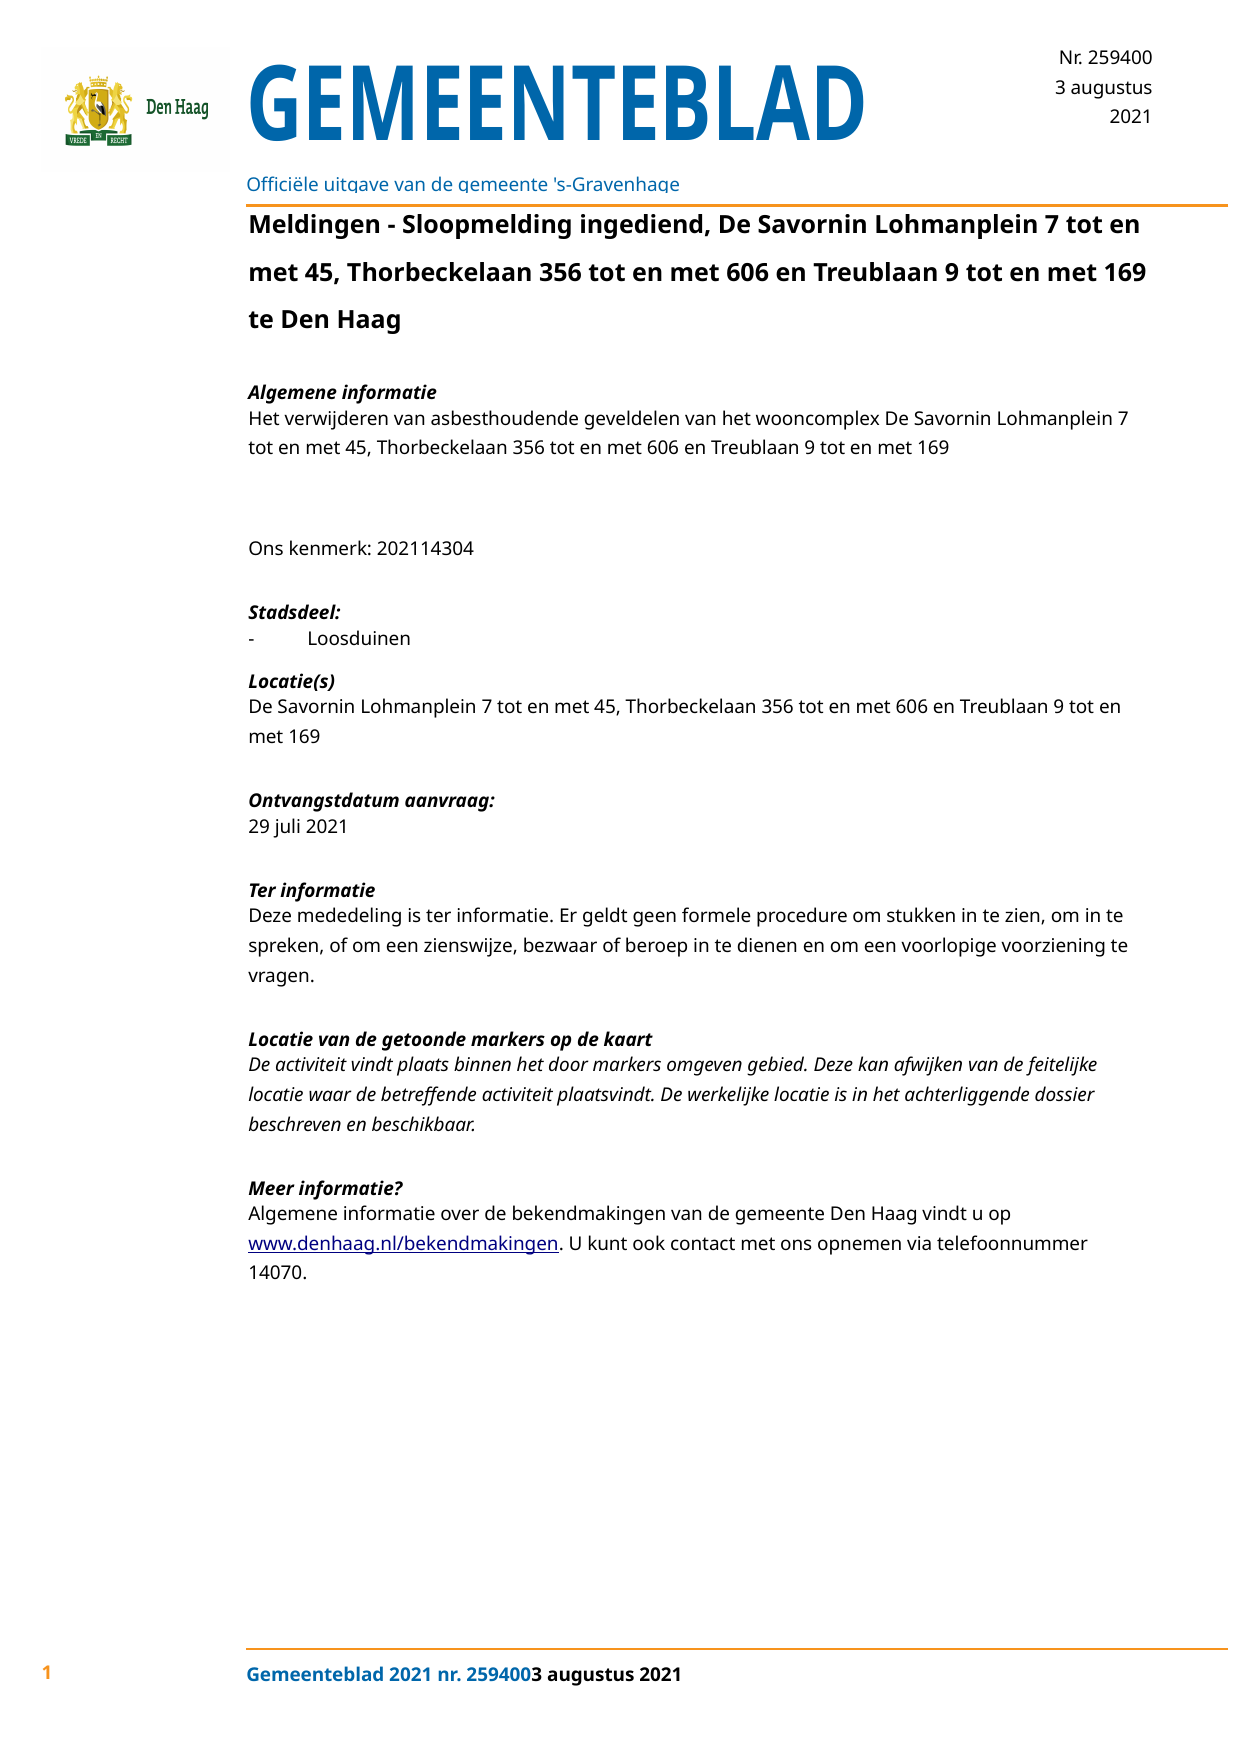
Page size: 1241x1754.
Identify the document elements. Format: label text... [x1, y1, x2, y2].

text Meldingen - Sloopmelding ingediend, De Savornin Lohmanplein 7 tot en met 45, Thorbeckelaan 356 tot en met 606 en Treublaan 9 tot en met 169 te Den Haag [248, 207, 1152, 336]
text Algemene informatie [248, 379, 1152, 405]
text Meer informatie? [248, 1175, 1152, 1200]
text Het verwijderen van asbesthoudende geveldelen van het wooncomplex De Savornin Lohmanplein 7 tot en met 45, Thorbeckelaan 356 tot en met 606 en Treublaan 9 tot en met 169 [248, 405, 1152, 460]
text Stadsdeel: [248, 599, 1152, 625]
text De Savornin Lohmanplein 7 tot en met 45, Thorbeckelaan 356 tot en met 606 en Treublaan 9 tot en met 169 [248, 694, 1152, 749]
text De activiteit vindt plaats binnen het door markers omgeven gebied. Deze kan afwijken van de feitelijke locatie waar de betreffende activiteit plaatsvindt. De werkelijke locatie is in het achterliggende dossier beschreven en beschikbaar. [248, 1052, 1152, 1136]
text 29 juli 2021 [248, 813, 1152, 839]
list Loosduinen [248, 625, 1152, 651]
text Ter informatie [248, 877, 1152, 903]
picture [41, 47, 231, 172]
text Locatie(s) [248, 668, 1152, 694]
text Deze mededeling is ter informatie. Er geldt geen formele procedure om stukken in te zien, om in te spreken, of om een zienswijze, bezwaar of beroep in te dienen en om een voorlopige voorziening te vragen. [248, 903, 1152, 988]
text Locatie van de getoonde markers op de kaart [248, 1026, 1152, 1052]
text Ontvangstdatum aanvraag: [248, 787, 1152, 813]
text Ons kenmerk: 202114304 [248, 535, 1152, 561]
text Algemene informatie over de bekendmakingen van de gemeente Den Haag vindt u op www.denhaag.nl/bekendmakingen. U kunt ook contact met ons opnemen via telefoonnummer 14070. [248, 1200, 1152, 1285]
